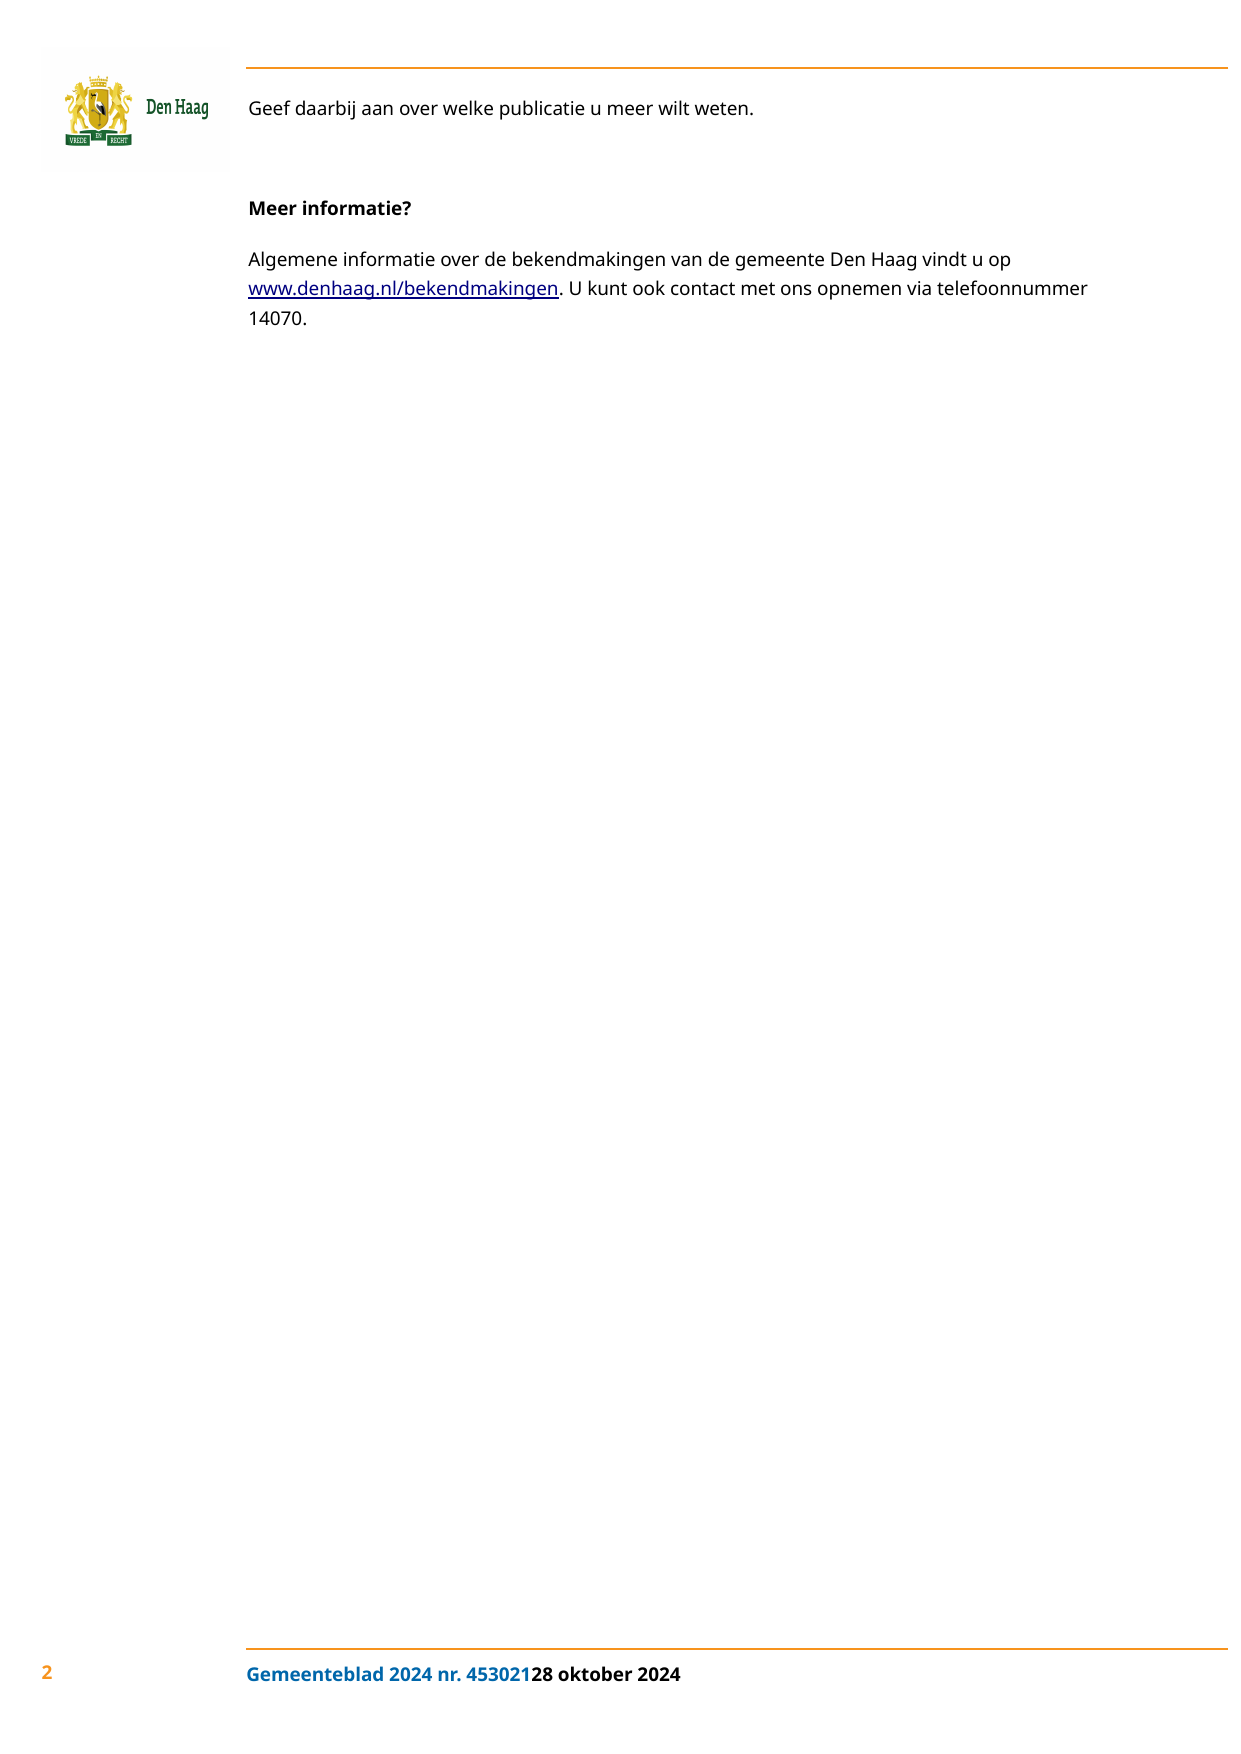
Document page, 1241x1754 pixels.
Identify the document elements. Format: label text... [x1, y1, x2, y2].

text Algemene informatie over de bekendmakingen van de gemeente Den Haag vindt u op www.denhaag.nl/bekendmakingen. U kunt ook contact met ons opnemen via telefoonnummer 14070. [248, 246, 1152, 331]
text Geef daarbij aan over welke publicatie u meer wilt weten. [248, 95, 1152, 121]
picture [41, 47, 231, 172]
text Meer informatie? [248, 196, 1152, 221]
